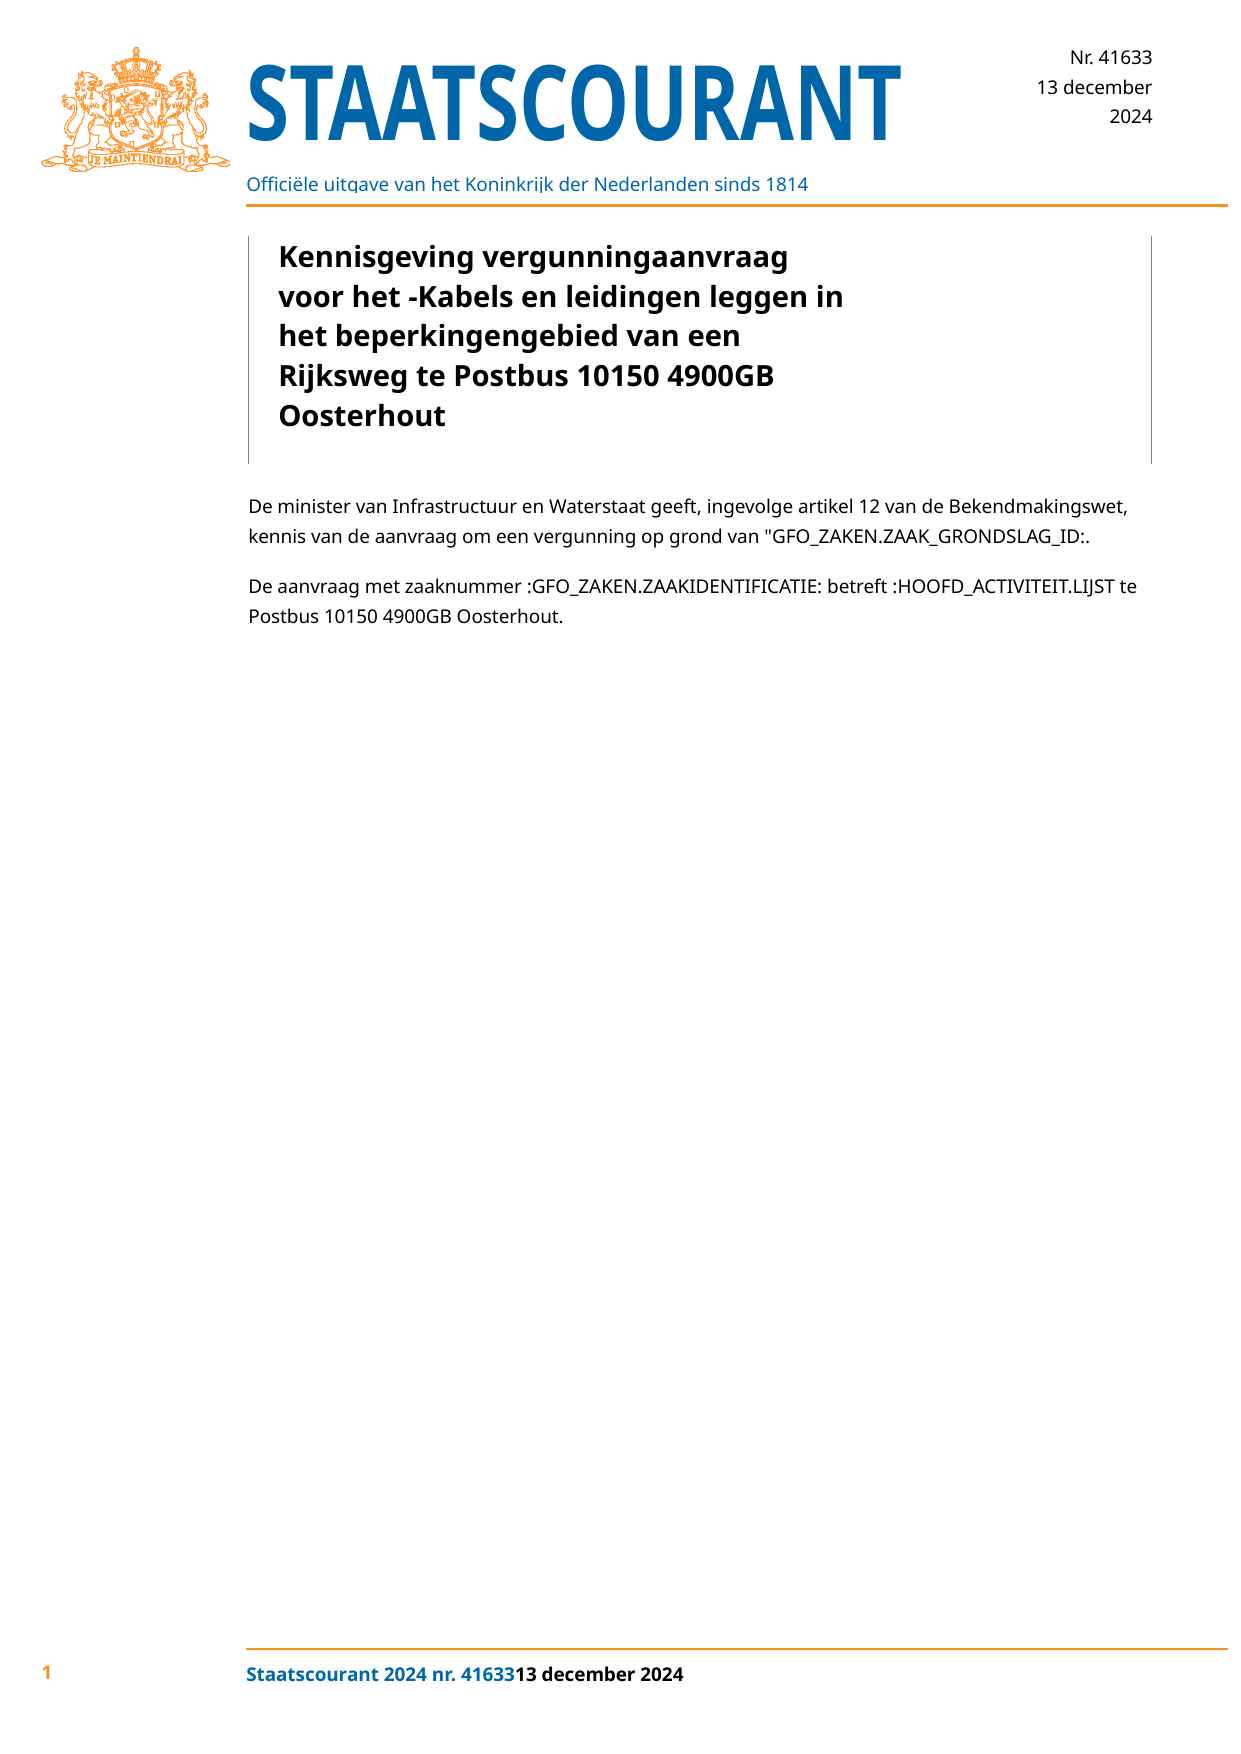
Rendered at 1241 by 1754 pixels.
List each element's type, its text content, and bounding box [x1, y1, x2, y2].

picture [41, 47, 231, 172]
picture [912, 236, 1090, 414]
table_header [850, 414, 1151, 464]
table_header [850, 236, 912, 413]
table_header Kennisgeving vergunningaanvraag voor het -Kabels en leidingen leggen in het beperkingengebied van een Rijksweg te Postbus 10150 4900GB Oosterhout [249, 236, 850, 464]
table_header [1090, 236, 1151, 413]
text De aanvraag met zaaknummer :GFO_ZAKEN.ZAAKIDENTIFICATIE: betreft :HOOFD_ACTIVITEIT.LIJST te Postbus 10150 4900GB Oosterhout. [248, 573, 1152, 629]
text De minister van Infrastructuur en Waterstaat geeft, ingevolge artikel 12 van de Bekendmakingswet, kennis van de aanvraag om een vergunning op grond van "GFO_ZAKEN.ZAAK_GRONDSLAG_ID:. [248, 493, 1152, 549]
